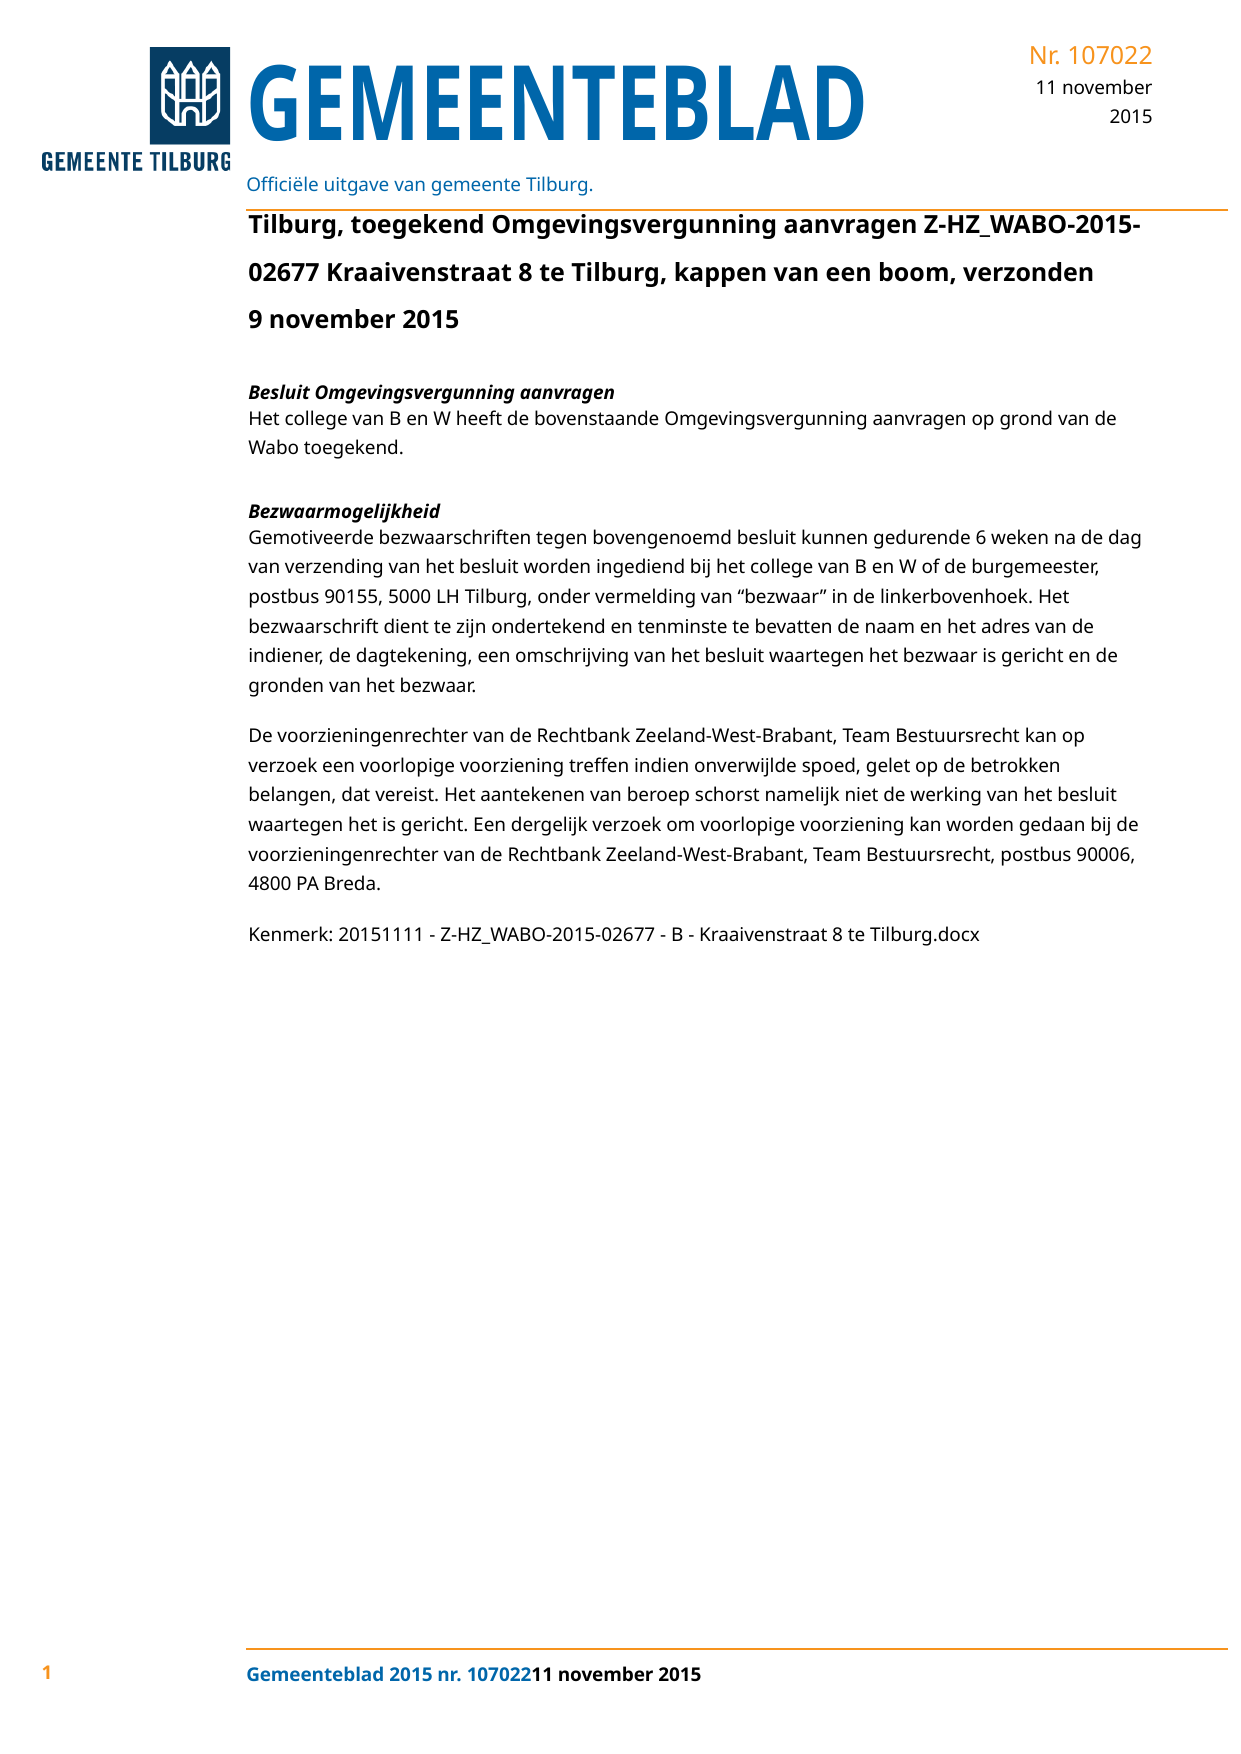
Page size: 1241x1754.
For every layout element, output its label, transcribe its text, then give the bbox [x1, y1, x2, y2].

text Tilburg, toegekend Omgevingsvergunning aanvragen Z-HZ_WABO-2015-02677 Kraaivenstraat 8 te Tilburg, kappen van een boom, verzonden 9 november 2015 [248, 211, 1152, 336]
text De voorzieningenrechter van de Rechtbank Zeeland-West-Brabant, Team Bestuursrecht kan op verzoek een voorlopige voorziening treffen indien onverwijlde spoed, gelet op de betrokken belangen, dat vereist. Het aantekenen van beroep schorst namelijk niet de werking van het besluit waartegen het is gericht. Een dergelijk verzoek om voorlopige voorziening kan worden gedaan bij de voorzieningenrechter van de Rechtbank Zeeland-West-Brabant, Team Bestuursrecht, postbus 90006, 4800 PA Breda. [248, 722, 1152, 896]
text Het college van B en W heeft de bovenstaande Omgevingsvergunning aanvragen op grond van de Wabo toegekend. [248, 405, 1152, 460]
text Gemotiveerde bezwaarschriften tegen bovengenoemd besluit kunnen gedurende 6 weken na de dag van verzending van het besluit worden ingediend bij het college van B en W of de burgemeester, postbus 90155, 5000 LH Tilburg, onder vermelding van “bezwaar” in de linkerbovenhoek. Het bezwaarschrift dient te zijn ondertekend en tenminste te bevatten de naam en het adres van de indiener, de dagtekening, een omschrijving van het besluit waartegen het bezwaar is gericht en de gronden van het bezwaar. [248, 524, 1152, 698]
text Bezwaarmogelijkheid [248, 498, 1152, 524]
text Kenmerk: 20151111 - Z-HZ_WABO-2015-02677 - B - Kraaivenstraat 8 te Tilburg.docx [248, 921, 1152, 946]
text Besluit Omgevingsvergunning aanvragen [248, 379, 1152, 405]
picture [41, 47, 231, 172]
